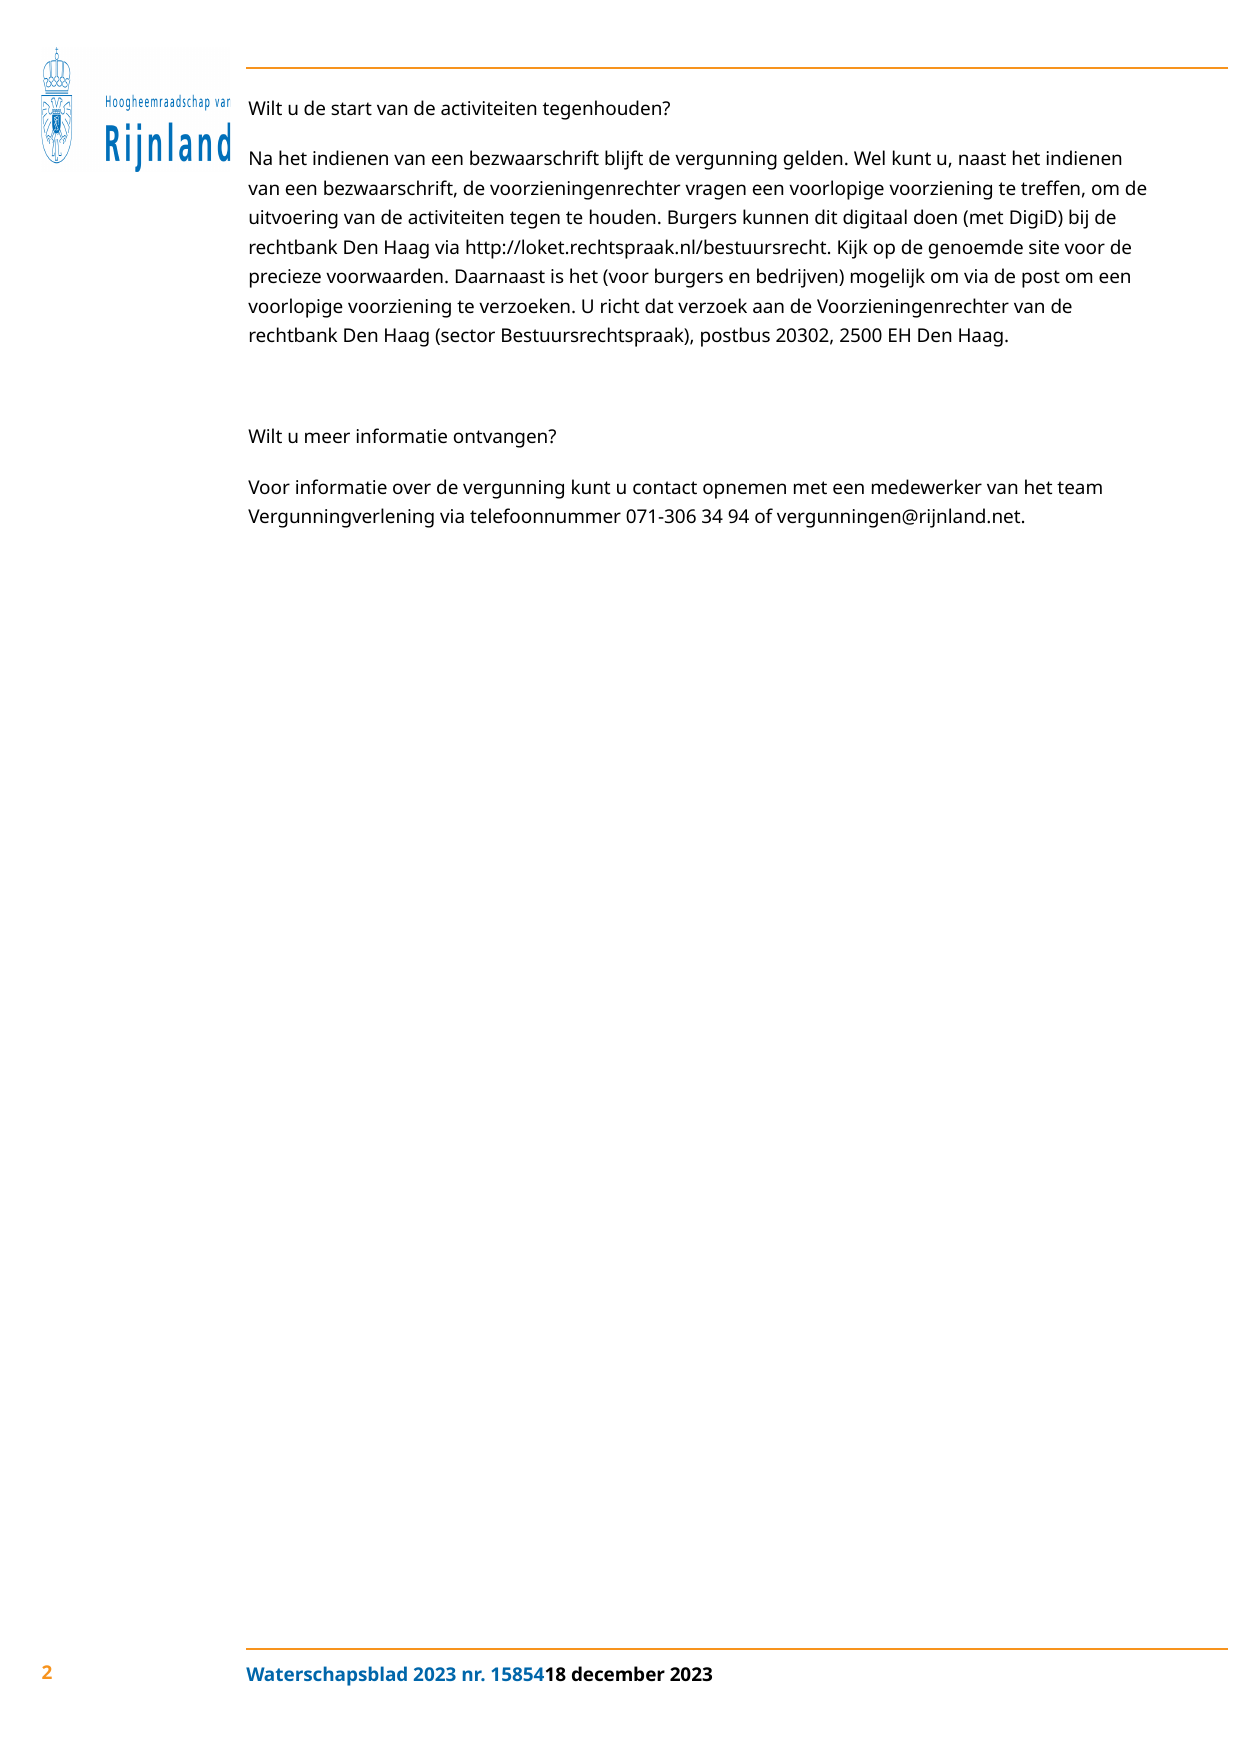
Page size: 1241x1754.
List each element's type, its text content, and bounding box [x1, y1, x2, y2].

picture [41, 47, 231, 172]
text Wilt u meer informatie ontvangen? [248, 423, 1152, 449]
text Na het indienen van een bezwaarschrift blijft de vergunning gelden. Wel kunt u, naast het indienen van een bezwaarschrift, de voorzieningenrechter vragen een voorlopige voorziening te treffen, om de uitvoering van de activiteiten tegen te houden. Burgers kunnen dit digitaal doen (met DigiD) bij de rechtbank Den Haag via http://loket.rechtspraak.nl/bestuursrecht. Kijk op de genoemde site voor de precieze voorwaarden. Daarnaast is het (voor burgers en bedrijven) mogelijk om via de post om een voorlopige voorziening te verzoeken. U richt dat verzoek aan de Voorzieningenrechter van de rechtbank Den Haag (sector Bestuursrechtspraak), postbus 20302, 2500 EH Den Haag. [248, 145, 1152, 348]
text Voor informatie over de vergunning kunt u contact opnemen met een medewerker van het team Vergunningverlening via telefoonnummer 071-306 34 94 of vergunningen@rijnland.net. [248, 474, 1152, 529]
text Wilt u de start van de activiteiten tegenhouden? [248, 95, 1152, 121]
